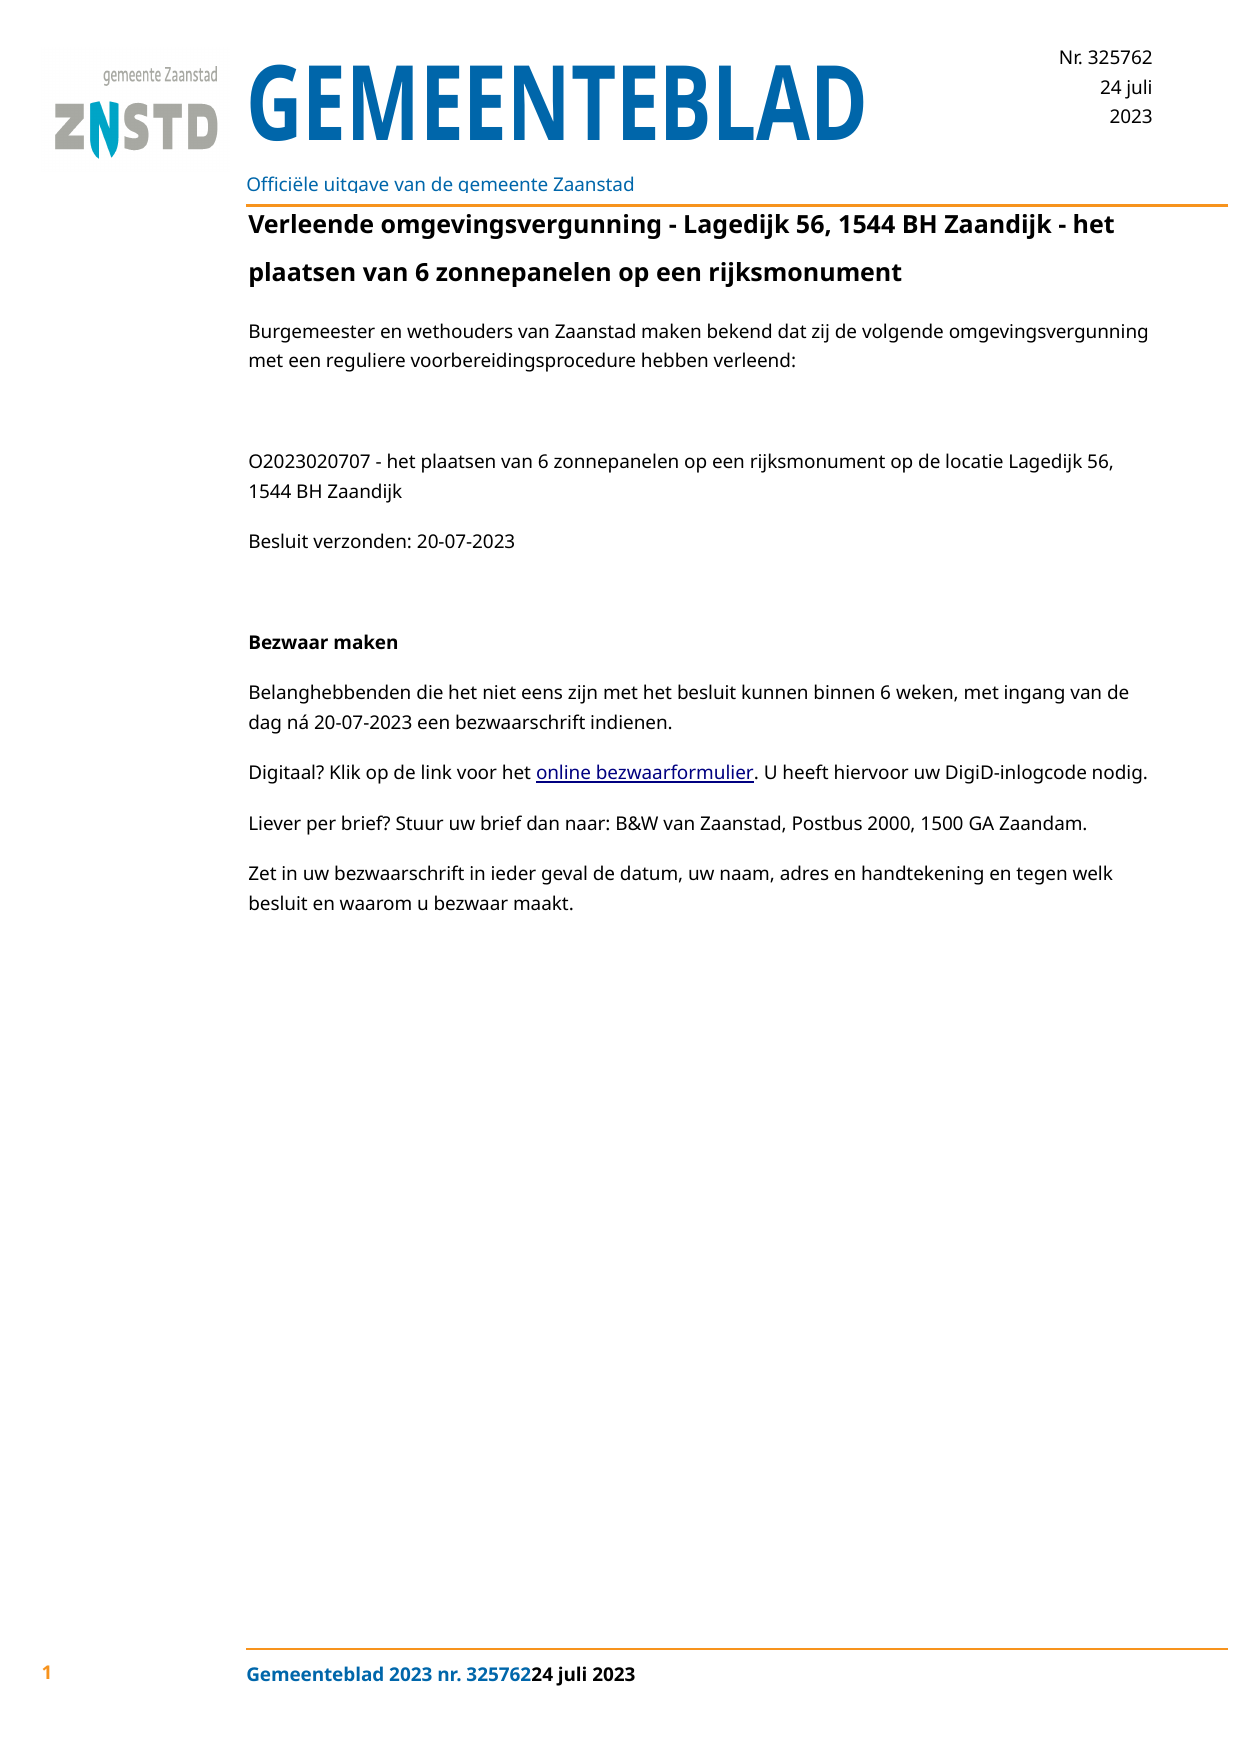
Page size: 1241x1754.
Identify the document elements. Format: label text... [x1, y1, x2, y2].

text Digitaal? Klik op de link voor het online bezwaarformulier. U heeft hiervoor uw DigiD-inlogcode nodig. [248, 759, 1152, 785]
text Burgemeester en wethouders van Zaanstad maken bekend dat zij de volgende omgevingsvergunning met een reguliere voorbereidingsprocedure hebben verleend: [248, 318, 1152, 373]
text Bezwaar maken [248, 629, 1152, 655]
text Verleende omgevingsvergunning - Lagedijk 56, 1544 BH Zaandijk - het plaatsen van 6 zonnepanelen op een rijksmonument [248, 207, 1152, 288]
text Liever per brief? Stuur uw brief dan naar: B&W van Zaanstad, Postbus 2000, 1500 GA Zaandam. [248, 810, 1152, 836]
text Belanghebbenden die het niet eens zijn met het besluit kunnen binnen 6 weken, met ingang van de dag ná 20-07-2023 een bezwaarschrift indienen. [248, 679, 1152, 735]
picture [41, 47, 231, 172]
text O2023020707 - het plaatsen van 6 zonnepanelen op een rijksmonument op de locatie Lagedijk 56, 1544 BH Zaandijk [248, 448, 1152, 504]
text Besluit verzonden: 20-07-2023 [248, 528, 1152, 554]
text Zet in uw bezwaarschrift in ieder geval de datum, uw naam, adres en handtekening en tegen welk besluit en waarom u bezwaar maakt. [248, 860, 1152, 916]
